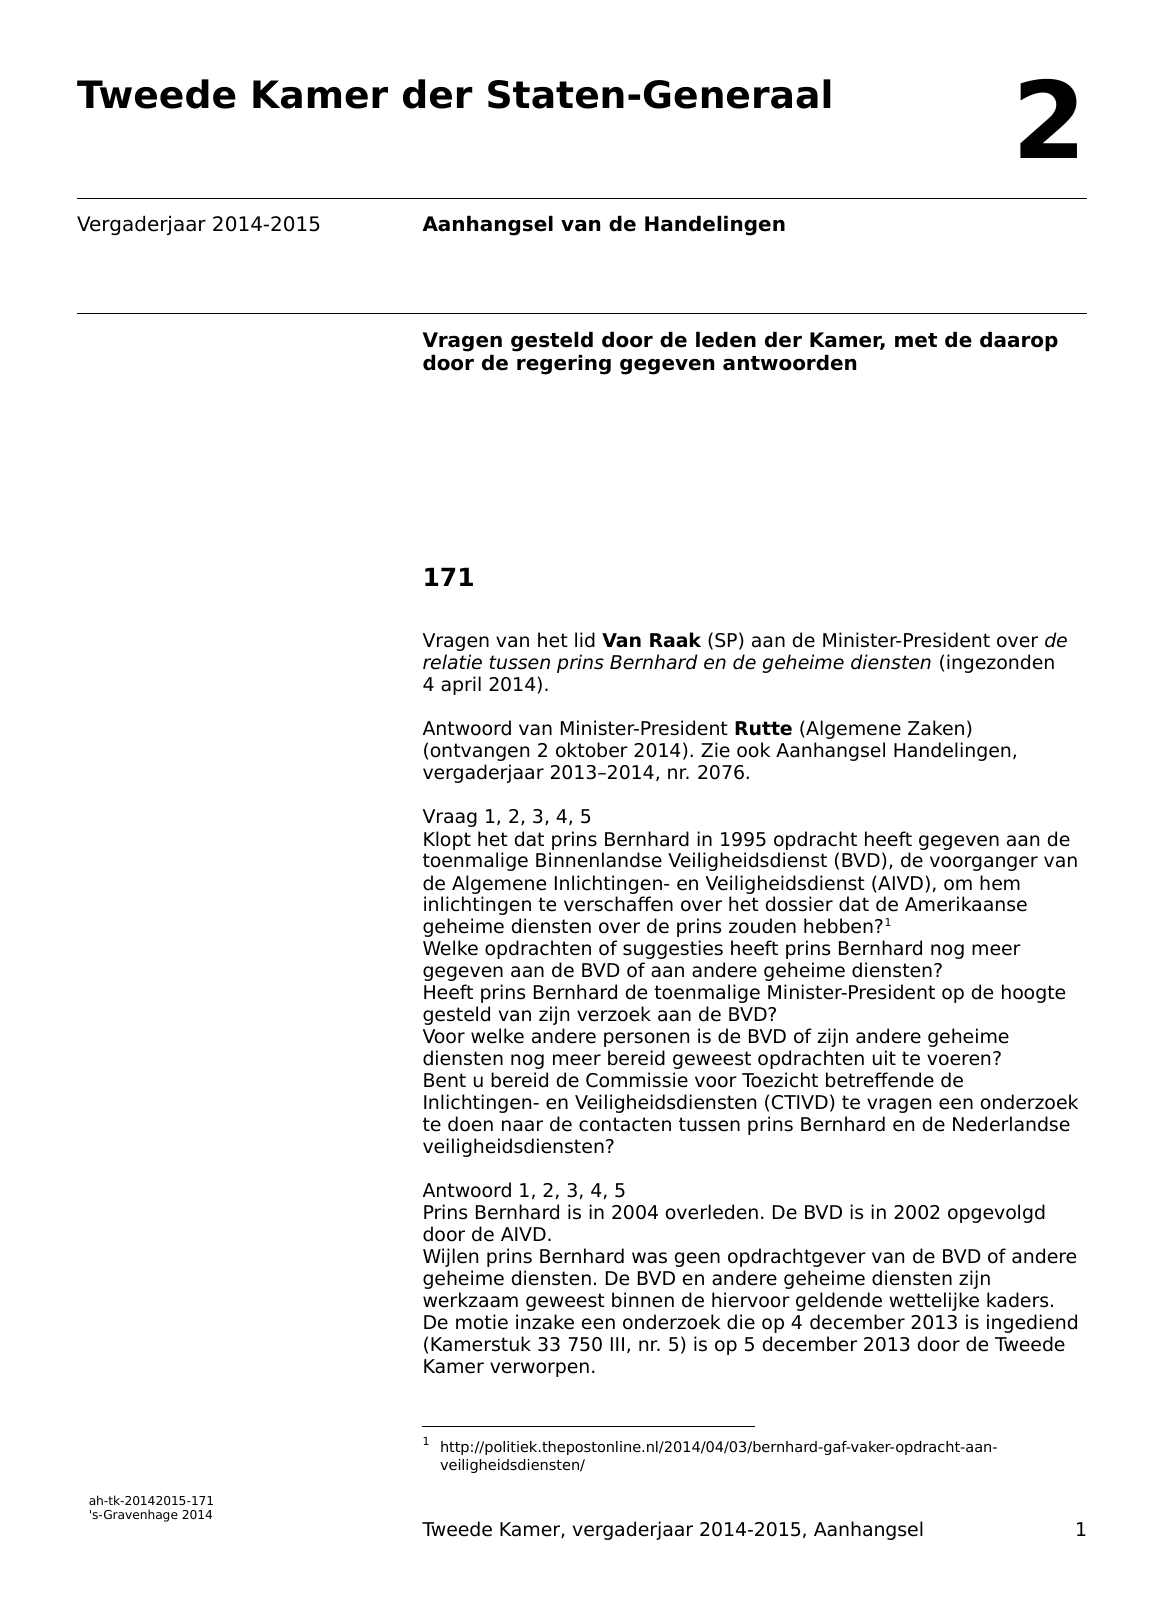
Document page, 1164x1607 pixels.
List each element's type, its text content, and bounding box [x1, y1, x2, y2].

text Heeft prins Bernhard de toenmalige Minister-President op de hoogte gesteld van zijn verzoek aan de BVD? [422, 982, 1087, 1026]
text Voor welke andere personen is de BVD of zijn andere geheime diensten nog meer bereid geweest opdrachten uit te voeren? [422, 1026, 1087, 1070]
text 171 [422, 563, 1087, 592]
table_cell Vragen gesteld door de leden der Kamer, met de daarop door de regering gegeven antwoorden [422, 314, 1087, 375]
text 's-Gravenhage 2014 [88, 1508, 323, 1522]
text Bent u bereid de Commissie voor Toezicht betreffende de Inlichtingen- en Veiligheidsdiensten (CTIVD) te vragen een onderzoek te doen naar de contacten tussen prins Bernhard en de Nederlandse veiligheidsdiensten? [422, 1070, 1087, 1158]
text Vragen van het lid Van Raak (SP) aan de Minister-President over de relatie tussen prins Bernhard en de geheime diensten (ingezonden 4 april 2014). [422, 630, 1087, 696]
text Antwoord 1, 2, 3, 4, 5 [422, 1180, 1087, 1202]
table_header Tweede Kamer der Staten-Generaal [77, 59, 886, 198]
text Vraag 1, 2, 3, 4, 5 [422, 806, 1087, 828]
text ah-tk-20142015-171 [88, 1494, 323, 1508]
text Prins Bernhard is in 2004 overleden. De BVD is in 2002 opgevolgd door de AIVD. [422, 1202, 1087, 1246]
text Klopt het dat prins Bernhard in 1995 opdracht heeft gegeven aan de toenmalige Binnenlandse Veiligheidsdienst (BVD), de voorganger van de Algemene Inlichtingen- en Veiligheidsdienst (AIVD), om hem inlichtingen te verschaffen over het dossier dat de Amerikaanse geheime diensten over de prins zouden hebben? [422, 828, 1087, 938]
table_cell Vergaderjaar 2014-2015 [77, 199, 422, 313]
text Antwoord van Minister-President Rutte (Algemene Zaken) (ontvangen 2 oktober 2014). Zie ook Aanhangsel Handelingen, vergaderjaar 2013–2014, nr. 2076. [422, 718, 1087, 784]
table_cell [77, 314, 422, 375]
table_header 2 [886, 59, 1087, 198]
table_cell Aanhangsel van de Handelingen [422, 199, 1087, 313]
text http://politiek.thepostonline.nl/2014/04/03/bernhard-gaf-vaker-opdracht-aan-veiligheidsdiensten/ [422, 1435, 1087, 1474]
text Welke opdrachten of suggesties heeft prins Bernhard nog meer gegeven aan de BVD of aan andere geheime diensten? [422, 938, 1087, 982]
text Wijlen prins Bernhard was geen opdrachtgever van de BVD of andere geheime diensten. De BVD en andere geheime diensten zijn werkzaam geweest binnen de hiervoor geldende wettelijke kaders. De motie inzake een onderzoek die op 4 december 2013 is ingediend (Kamerstuk 33 750 III, nr. 5) is op 5 december 2013 door de Tweede Kamer verworpen. [422, 1246, 1087, 1378]
